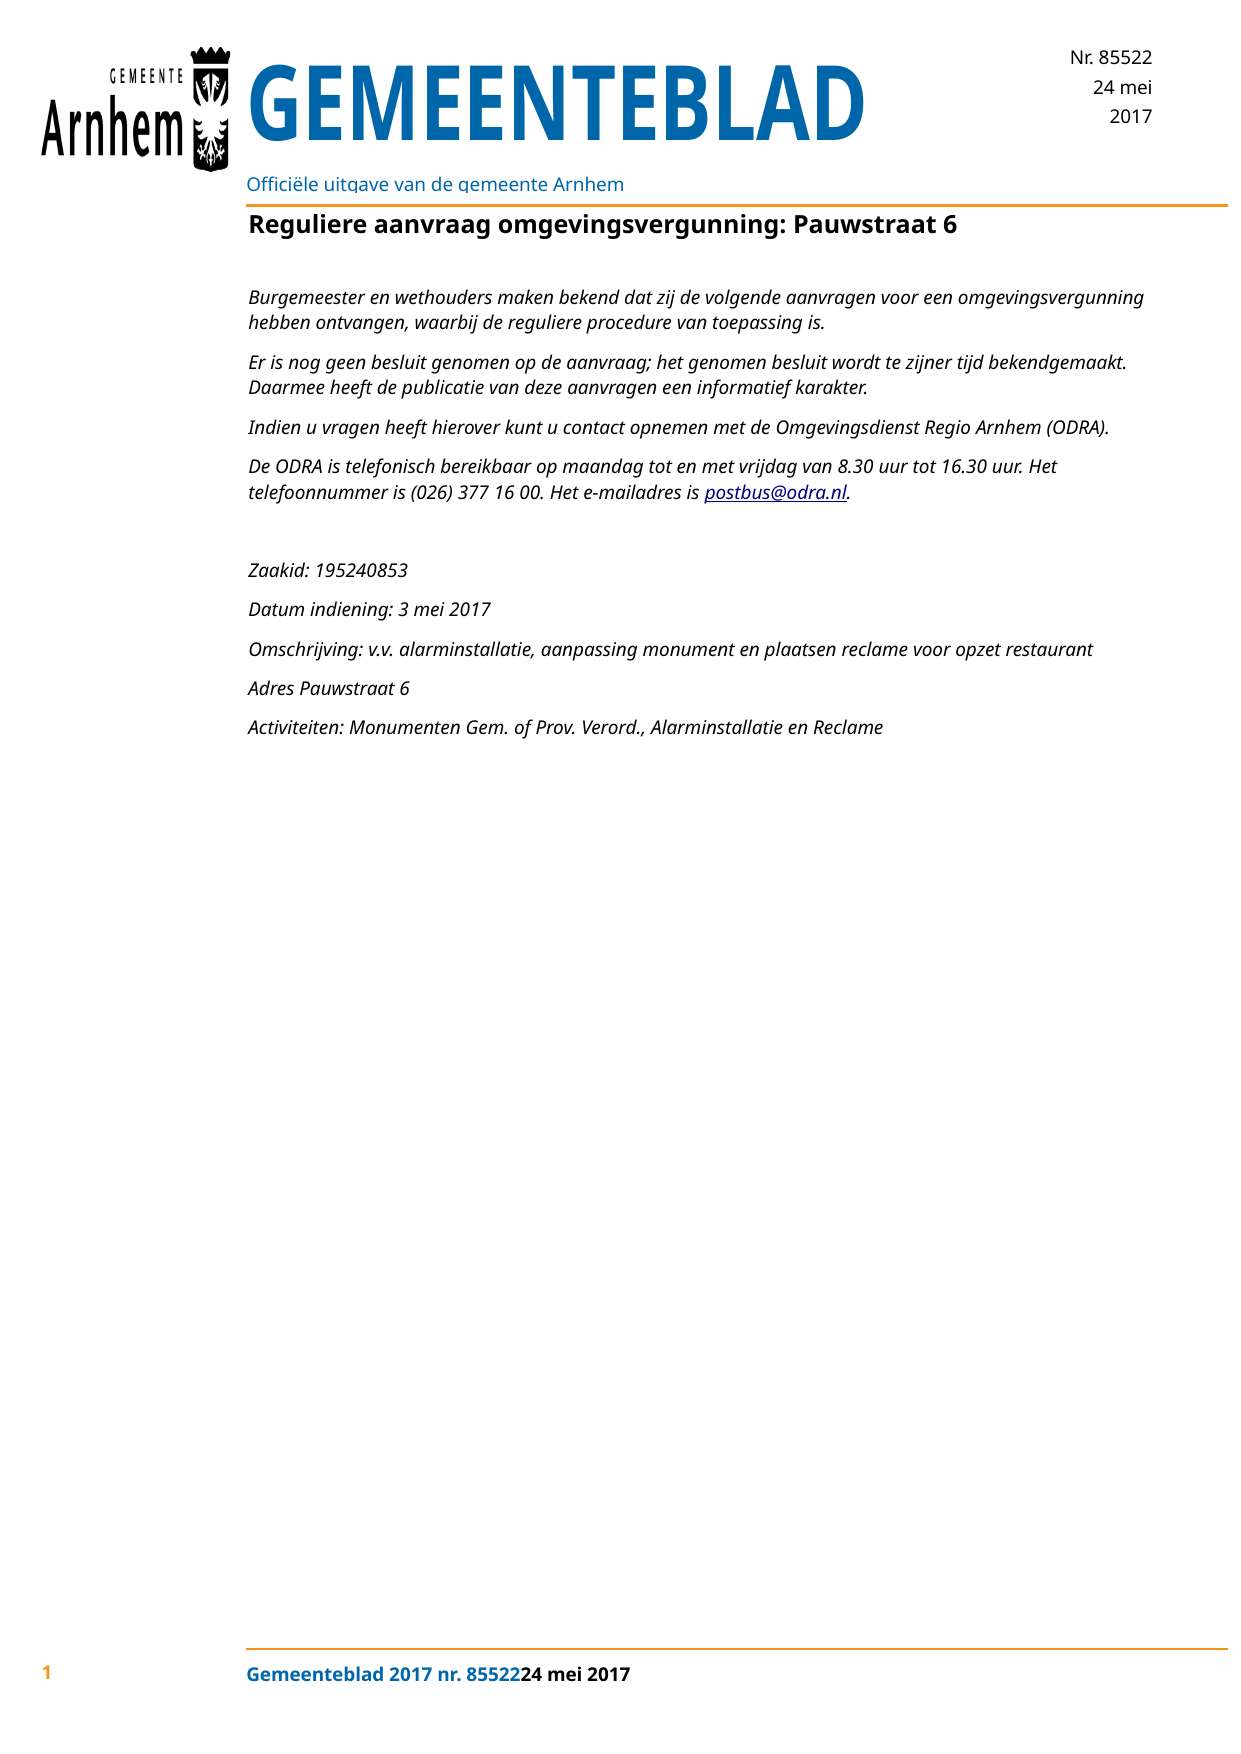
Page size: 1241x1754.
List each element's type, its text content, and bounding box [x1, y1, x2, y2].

text Omschrijving: v.v. alarminstallatie, aanpassing monument en plaatsen reclame voor opzet restaurant [248, 636, 1152, 662]
text Er is nog geen besluit genomen op de aanvraag; het genomen besluit wordt te zijner tijd bekendgemaakt. Daarmee heeft de publicatie van deze aanvragen een informatief karakter. [248, 349, 1152, 400]
text Burgemeester en wethouders maken bekend dat zij de volgende aanvragen voor een omgevingsvergunning hebben ontvangen, waarbij de reguliere procedure van toepassing is. [248, 284, 1152, 335]
text Indien u vragen heeft hierover kunt u contact opnemen met de Omgevingsdienst Regio Arnhem (ODRA). [248, 414, 1152, 439]
text Zaakid: 195240853 [248, 557, 1152, 583]
text Adres Pauwstraat 6 [248, 675, 1152, 701]
picture [41, 47, 231, 172]
text De ODRA is telefonisch bereikbaar op maandag tot en met vrijdag van 8.30 uur tot 16.30 uur. Het telefoonnummer is (026) 377 16 00. Het e-mailadres is postbus@odra.nl. [248, 453, 1152, 504]
text Datum indiening: 3 mei 2017 [248, 597, 1152, 622]
text Reguliere aanvraag omgevingsvergunning: Pauwstraat 6 [248, 207, 1152, 241]
text Activiteiten: Monumenten Gem. of Prov. Verord., Alarminstallatie en Reclame [248, 714, 1152, 740]
